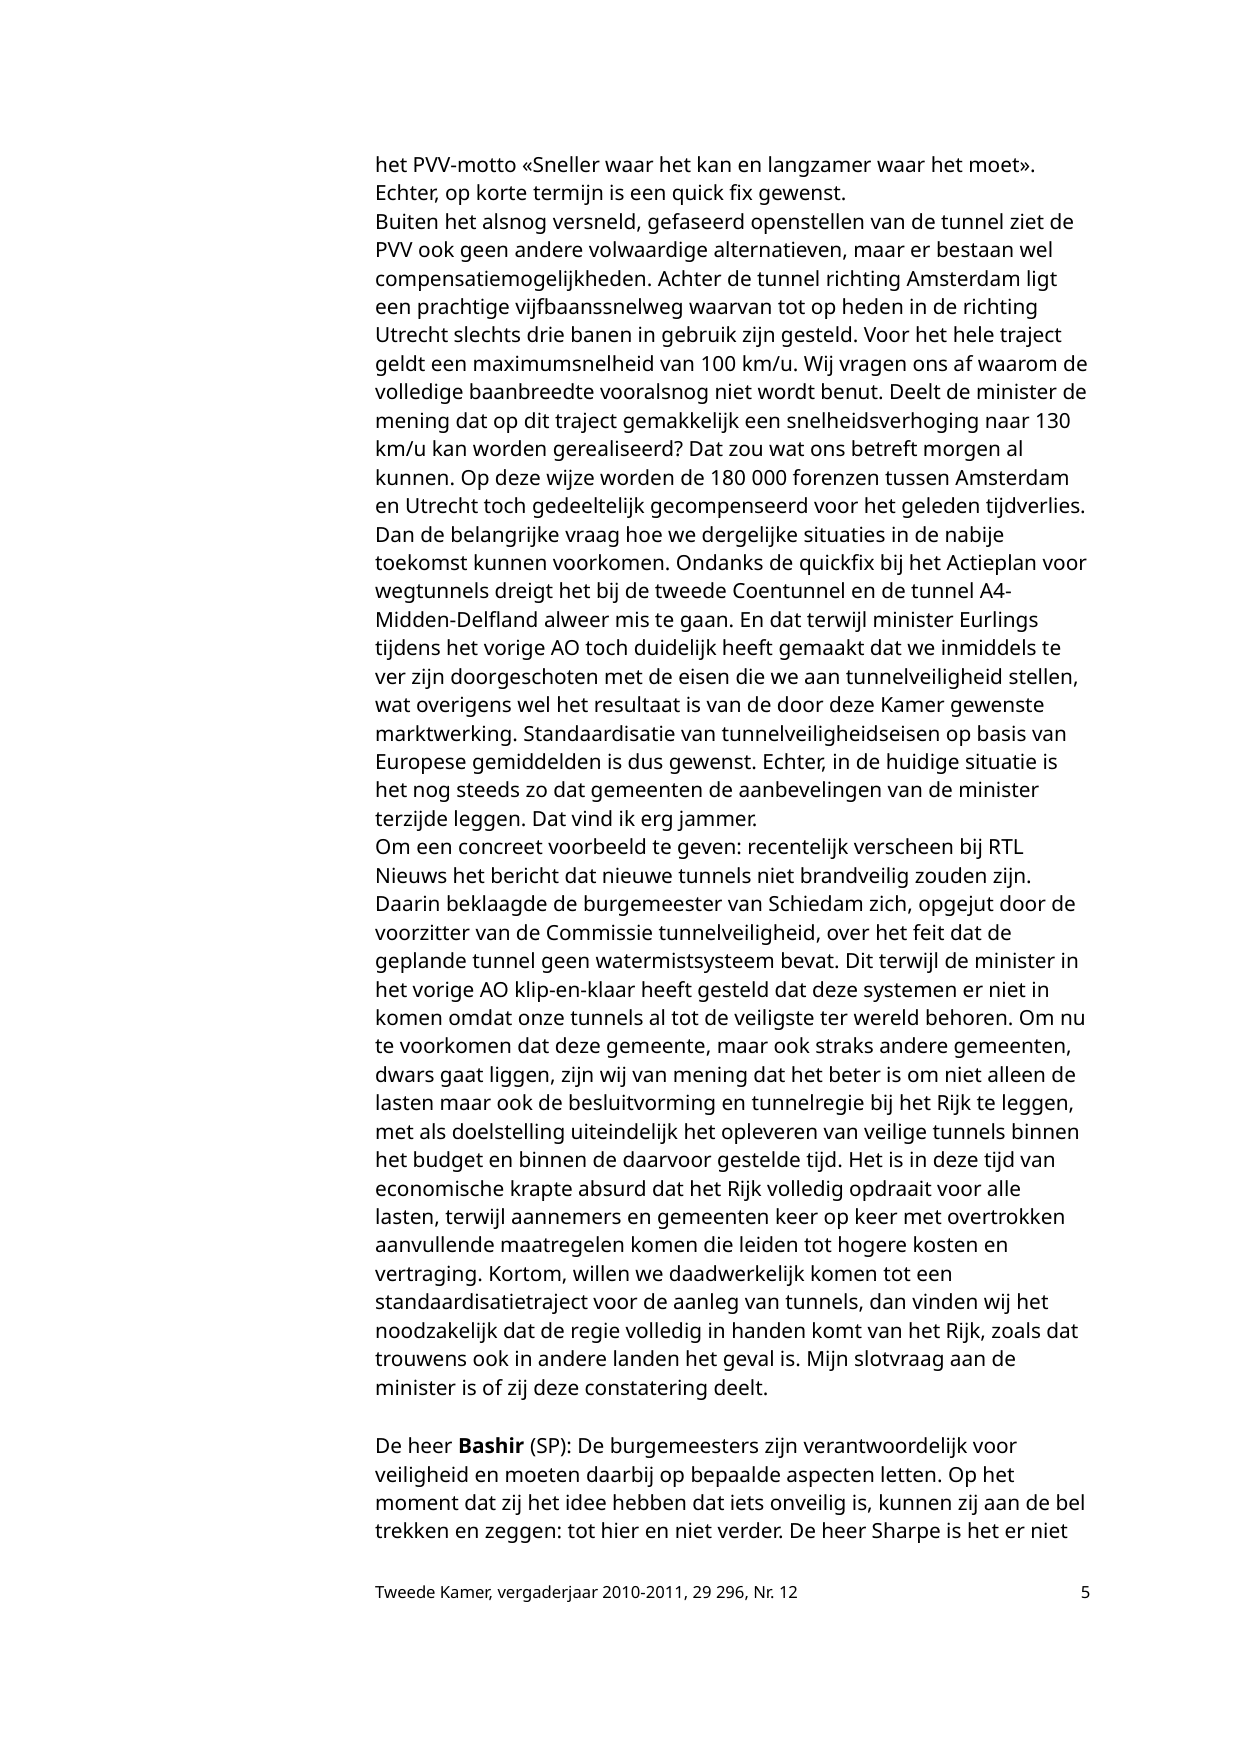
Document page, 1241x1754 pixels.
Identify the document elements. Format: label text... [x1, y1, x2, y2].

text De heer Bashir (SP): De burgemeesters zijn verantwoordelijk voor veiligheid en moeten daarbij op bepaalde aspecten letten. Op het moment dat zij het idee hebben dat iets onveilig is, kunnen zij aan de bel trekken en zeggen: tot hier en niet verder. De heer Sharpe is het er niet [375, 1431, 1090, 1545]
text Dan de belangrijke vraag hoe we dergelijke situaties in de nabije toekomst kunnen voorkomen. Ondanks de quickfix bij het Actieplan voor wegtunnels dreigt het bij de tweede Coentunnel en de tunnel A4-Midden-Delfland alweer mis te gaan. En dat terwijl minister Eurlings tijdens het vorige AO toch duidelijk heeft gemaakt dat we inmiddels te ver zijn doorgeschoten met de eisen die we aan tunnelveiligheid stellen, wat overigens wel het resultaat is van de door deze Kamer gewenste marktwerking. Standaardisatie van tunnelveiligheidseisen op basis van Europese gemiddelden is dus gewenst. Echter, in de huidige situatie is het nog steeds zo dat gemeenten de aanbevelingen van de minister terzijde leggen. Dat vind ik erg jammer. [375, 520, 1090, 832]
text het PVV-motto «Sneller waar het kan en langzamer waar het moet». Echter, op korte termijn is een quick fix gewenst. [375, 150, 1090, 207]
text Buiten het alsnog versneld, gefaseerd openstellen van de tunnel ziet de PVV ook geen andere volwaardige alternatieven, maar er bestaan wel compensatiemogelijkheden. Achter de tunnel richting Amsterdam ligt een prachtige vijfbaanssnelweg waarvan tot op heden in de richting Utrecht slechts drie banen in gebruik zijn gesteld. Voor het hele traject geldt een maximumsnelheid van 100 km/u. Wij vragen ons af waarom de volledige baanbreedte vooralsnog niet wordt benut. Deelt de minister de mening dat op dit traject gemakkelijk een snelheidsverhoging naar 130 km/u kan worden gerealiseerd? Dat zou wat ons betreft morgen al kunnen. Op deze wijze worden de 180 000 forenzen tussen Amsterdam en Utrecht toch gedeeltelijk gecompenseerd voor het geleden tijdverlies. [375, 207, 1090, 520]
text Om een concreet voorbeeld te geven: recentelijk verscheen bij RTL Nieuws het bericht dat nieuwe tunnels niet brandveilig zouden zijn. Daarin beklaagde de burgemeester van Schiedam zich, opgejut door de voorzitter van de Commissie tunnelveiligheid, over het feit dat de geplande tunnel geen watermistsysteem bevat. Dit terwijl de minister in het vorige AO klip-en-klaar heeft gesteld dat deze systemen er niet in komen omdat onze tunnels al tot de veiligste ter wereld behoren. Om nu te voorkomen dat deze gemeente, maar ook straks andere gemeenten, dwars gaat liggen, zijn wij van mening dat het beter is om niet alleen de lasten maar ook de besluitvorming en tunnelregie bij het Rijk te leggen, met als doelstelling uiteindelijk het opleveren van veilige tunnels binnen het budget en binnen de daarvoor gestelde tijd. Het is in deze tijd van economische krapte absurd dat het Rijk volledig opdraait voor alle lasten, terwijl aannemers en gemeenten keer op keer met overtrokken aanvullende maatregelen komen die leiden tot hogere kosten en vertraging. Kortom, willen we daadwerkelijk komen tot een standaardisatietraject voor de aanleg van tunnels, dan vinden wij het noodzakelijk dat de regie volledig in handen komt van het Rijk, zoals dat trouwens ook in andere landen het geval is. Mijn slotvraag aan de minister is of zij deze constatering deelt. [375, 832, 1090, 1401]
